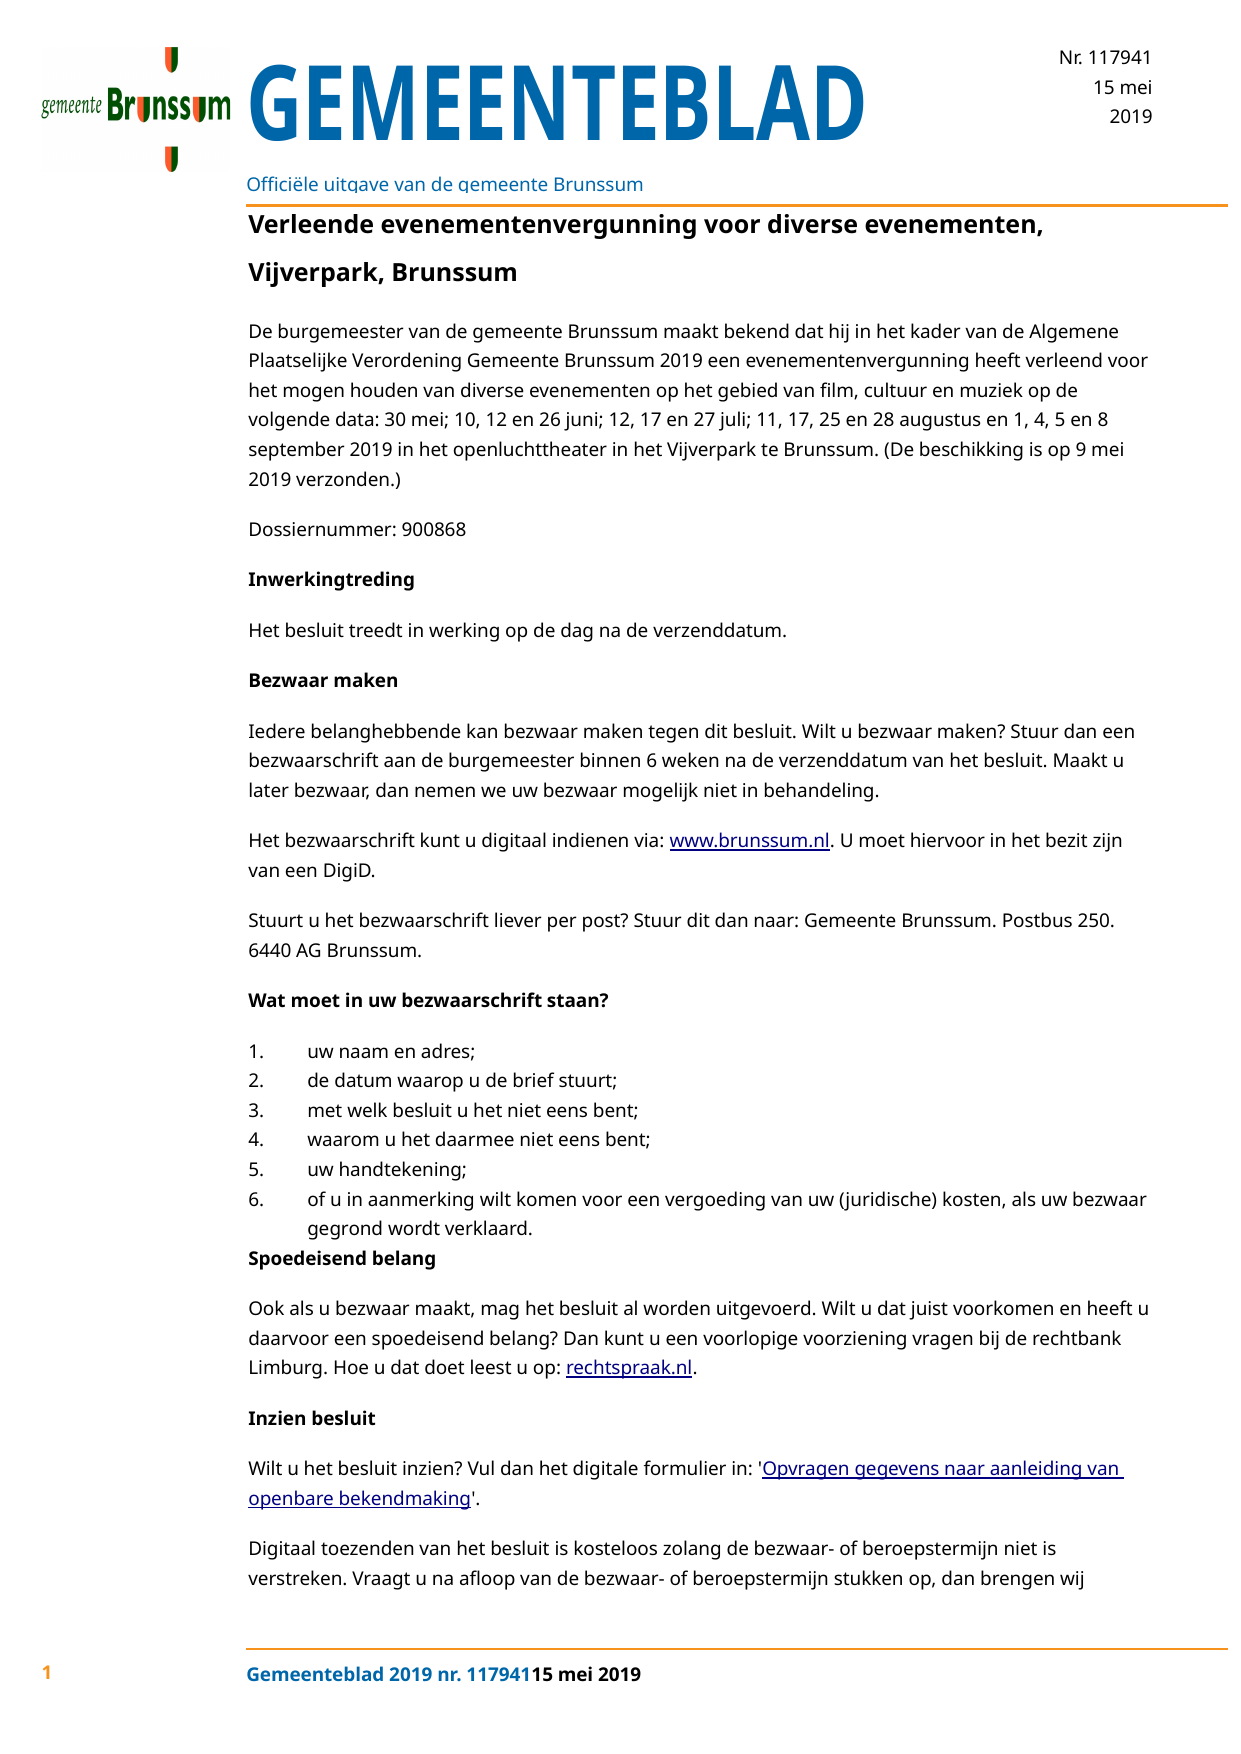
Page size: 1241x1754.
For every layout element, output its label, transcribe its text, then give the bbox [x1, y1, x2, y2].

text Stuurt u het bezwaarschrift liever per post? Stuur dit dan naar: Gemeente Brunssum. Postbus 250. 6440 AG Brunssum. [248, 907, 1152, 963]
text Dossiernummer: 900868 [248, 516, 1152, 542]
text Het bezwaarschrift kunt u digitaal indienen via: www.brunssum.nl. U moet hiervoor in het bezit zijn van een DigiD. [248, 827, 1152, 883]
list de datum waarop u de brief stuurt; [248, 1067, 1152, 1093]
list waarom u het daarmee niet eens bent; [248, 1127, 1152, 1152]
text Ook als u bezwaar maakt, mag het besluit al worden uitgevoerd. Wilt u dat juist voorkomen en heeft u daarvoor een spoedeisend belang? Dan kunt u een voorlopige voorziening vragen bij de rechtbank Limburg. Hoe u dat doet leest u op: rechtspraak.nl. [248, 1295, 1152, 1380]
text Het besluit treedt in werking op de dag na de verzenddatum. [248, 617, 1152, 643]
text Spoedeisend belang [248, 1245, 1152, 1271]
text Wat moet in uw bezwaarschrift staan? [248, 987, 1152, 1013]
text Wilt u het besluit inzien? Vul dan het digitale formulier in: 'Opvragen gegevens naar aanleiding van openbare bekendmaking'. [248, 1455, 1152, 1511]
text Digitaal toezenden van het besluit is kosteloos zolang de bezwaar- of beroepstermijn niet is verstreken. Vraagt u na afloop van de bezwaar- of beroepstermijn stukken op, dan brengen wij [248, 1535, 1152, 1591]
list uw handtekening; [248, 1156, 1152, 1182]
list of u in aanmerking wilt komen voor een vergoeding van uw (juridische) kosten, als uw bezwaar gegrond wordt verklaard. [248, 1186, 1152, 1241]
text Bezwaar maken [248, 667, 1152, 693]
picture [41, 47, 231, 172]
text Inwerkingtreding [248, 567, 1152, 592]
list met welk besluit u het niet eens bent; [248, 1097, 1152, 1123]
text De burgemeester van de gemeente Brunssum maakt bekend dat hij in het kader van de Algemene Plaatselijke Verordening Gemeente Brunssum 2019 een evenementenvergunning heeft verleend voor het mogen houden van diverse evenementen op het gebied van film, cultuur en muziek op de volgende data: 30 mei; 10, 12 en 26 juni; 12, 17 en 27 juli; 11, 17, 25 en 28 augustus en 1, 4, 5 en 8 september 2019 in het openluchttheater in het Vijverpark te Brunssum. (De beschikking is op 9 mei 2019 verzonden.) [248, 318, 1152, 492]
text Inzien besluit [248, 1405, 1152, 1431]
text Iedere belanghebbende kan bezwaar maken tegen dit besluit. Wilt u bezwaar maken? Stuur dan een bezwaarschrift aan de burgemeester binnen 6 weken na de verzenddatum van het besluit. Maakt u later bezwaar, dan nemen we uw bezwaar mogelijk niet in behandeling. [248, 718, 1152, 803]
text Verleende evenementenvergunning voor diverse evenementen, Vijverpark, Brunssum [248, 207, 1152, 288]
list uw naam en adres; [248, 1038, 1152, 1064]
